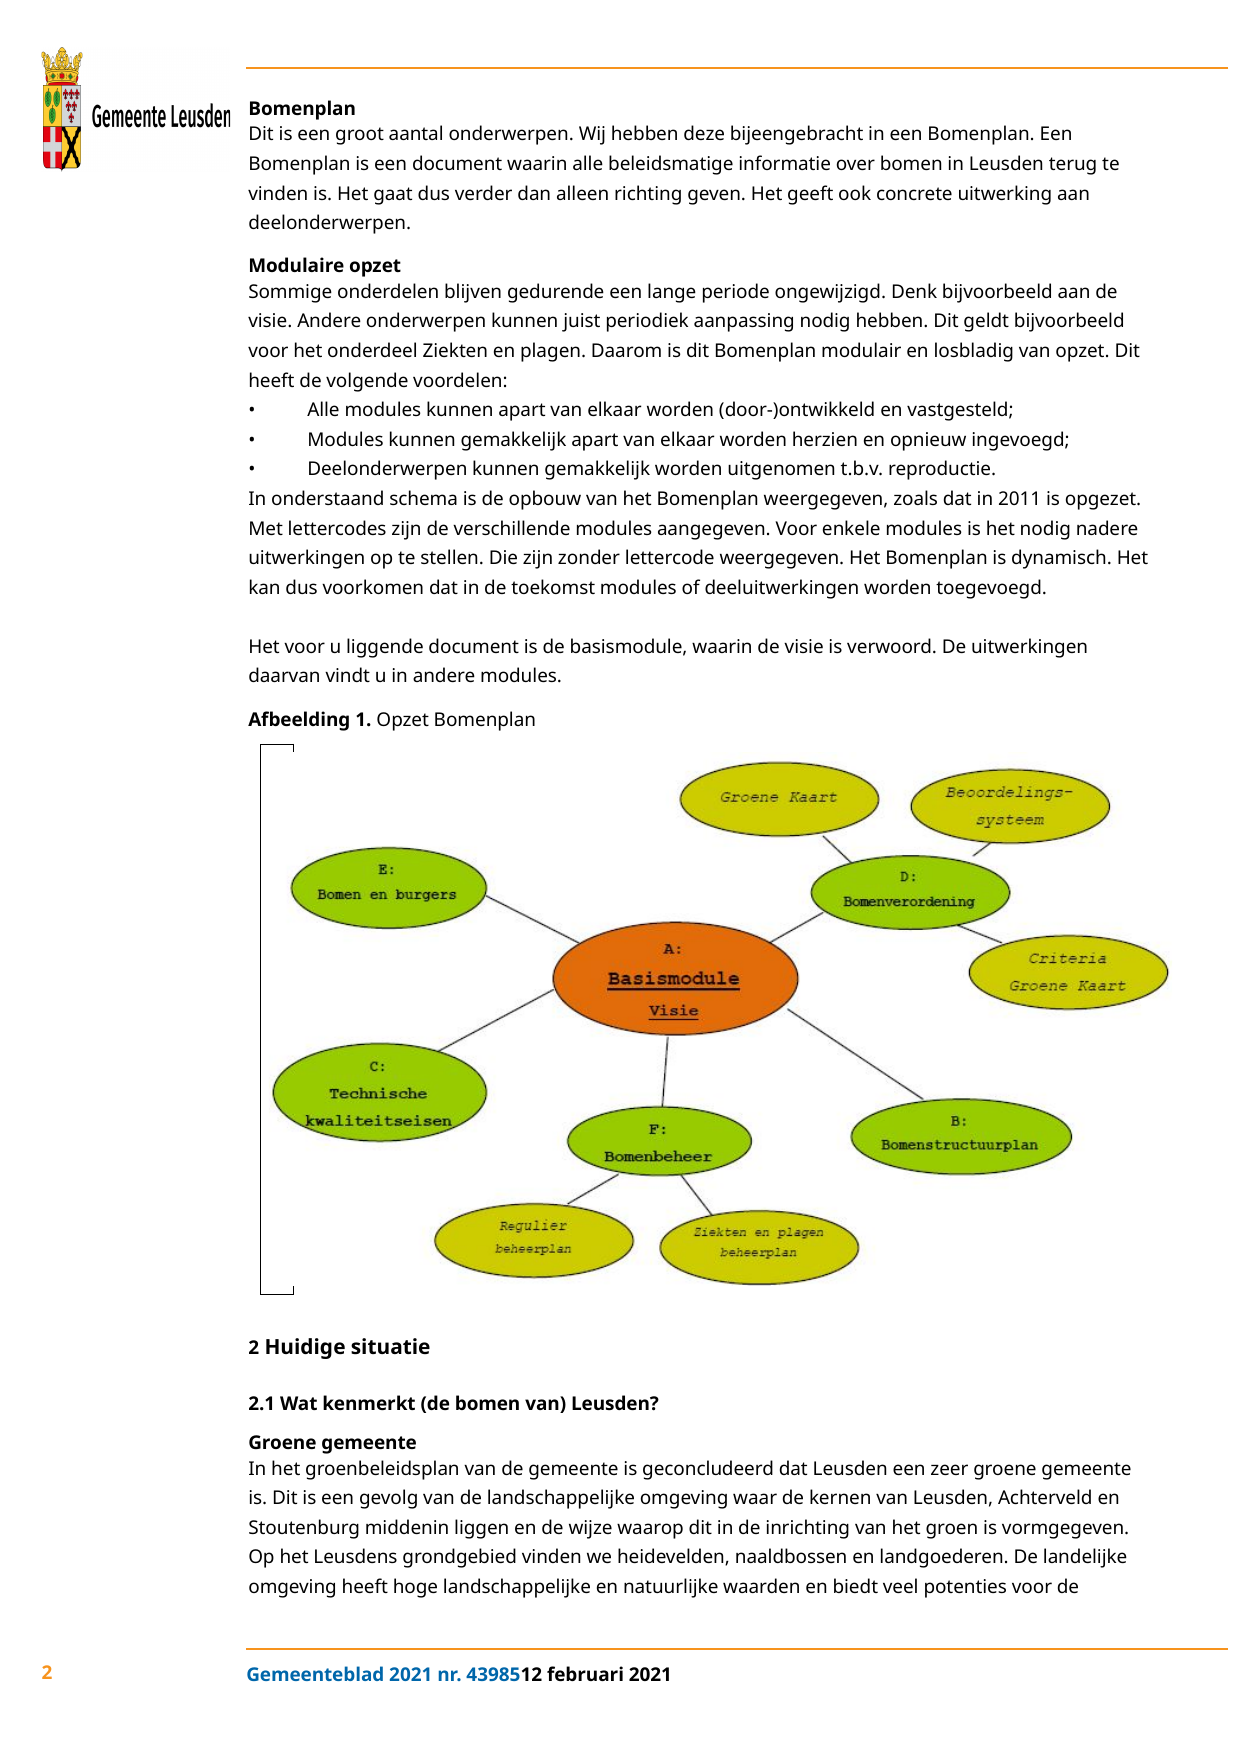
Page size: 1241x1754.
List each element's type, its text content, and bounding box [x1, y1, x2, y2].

list Deelonderwerpen kunnen gemakkelijk worden uitgenomen t.b.v. reproductie. [248, 456, 1152, 481]
text Modulaire opzet [248, 252, 1152, 278]
list Modules kunnen gemakkelijk apart van elkaar worden herzien en opnieuw ingevoegd; [248, 426, 1152, 452]
text In onderstaand schema is de opbouw van het Bomenplan weergegeven, zoals dat in 2011 is opgezet. Met lettercodes zijn de verschillende modules aangegeven. Voor enkele modules is het nodig nadere uitwerkingen op te stellen. Die zijn zonder lettercode weergegeven. Het Bomenplan is dynamisch. Het kan dus voorkomen dat in de toekomst modules of deeluitwerkingen worden toegevoegd. [248, 485, 1152, 600]
text Sommige onderdelen blijven gedurende een lange periode ongewijzigd. Denk bijvoorbeeld aan de visie. Andere onderwerpen kunnen juist periodiek aanpassing nodig hebben. Dit geldt bijvoorbeeld voor het onderdeel Ziekten en plagen. Daarom is dit Bomenplan modulair en losbladig van opzet. Dit heeft de volgende voordelen: [248, 278, 1152, 393]
text Het voor u liggende document is de basismodule, waarin de visie is verwoord. De uitwerkingen daarvan vindt u in andere modules. [248, 633, 1152, 688]
picture [41, 47, 231, 172]
text Dit is een groot aantal onderwerpen. Wij hebben deze bijeengebracht in een Bomenplan. Een Bomenplan is een document waarin alle beleidsmatige informatie over bomen in Leusden terug te vinden is. Het gaat dus verder dan alleen richting geven. Het geeft ook concrete uitwerking aan deelonderwerpen. [248, 121, 1152, 235]
list Alle modules kunnen apart van elkaar worden (door-)ontwikkeld en vastgesteld; [248, 396, 1152, 422]
text In het groenbeleidsplan van de gemeente is geconcludeerd dat Leusden een zeer groene gemeente is. Dit is een gevolg van de landschappelijke omgeving waar de kernen van Leusden, Achterveld en Stoutenburg middenin liggen en de wijze waarop dit in de inrichting van het groen is vormgegeven. Op het Leusdens grondgebied vinden we heidevelden, naaldbossen en landgoederen. De landelijke omgeving heeft hoge landschappelijke en natuurlijke waarden en biedt veel potenties voor de [248, 1455, 1152, 1599]
text 2 Huidige situatie [248, 1332, 1152, 1360]
text Afbeelding 1. Opzet Bomenplan [248, 706, 1152, 732]
text 2.1 Wat kenmerkt (de bomen van) Leusden? [248, 1390, 1152, 1416]
picture [268, 752, 1173, 1286]
text Groene gemeente [248, 1429, 1152, 1455]
text Bomenplan [248, 95, 1152, 121]
